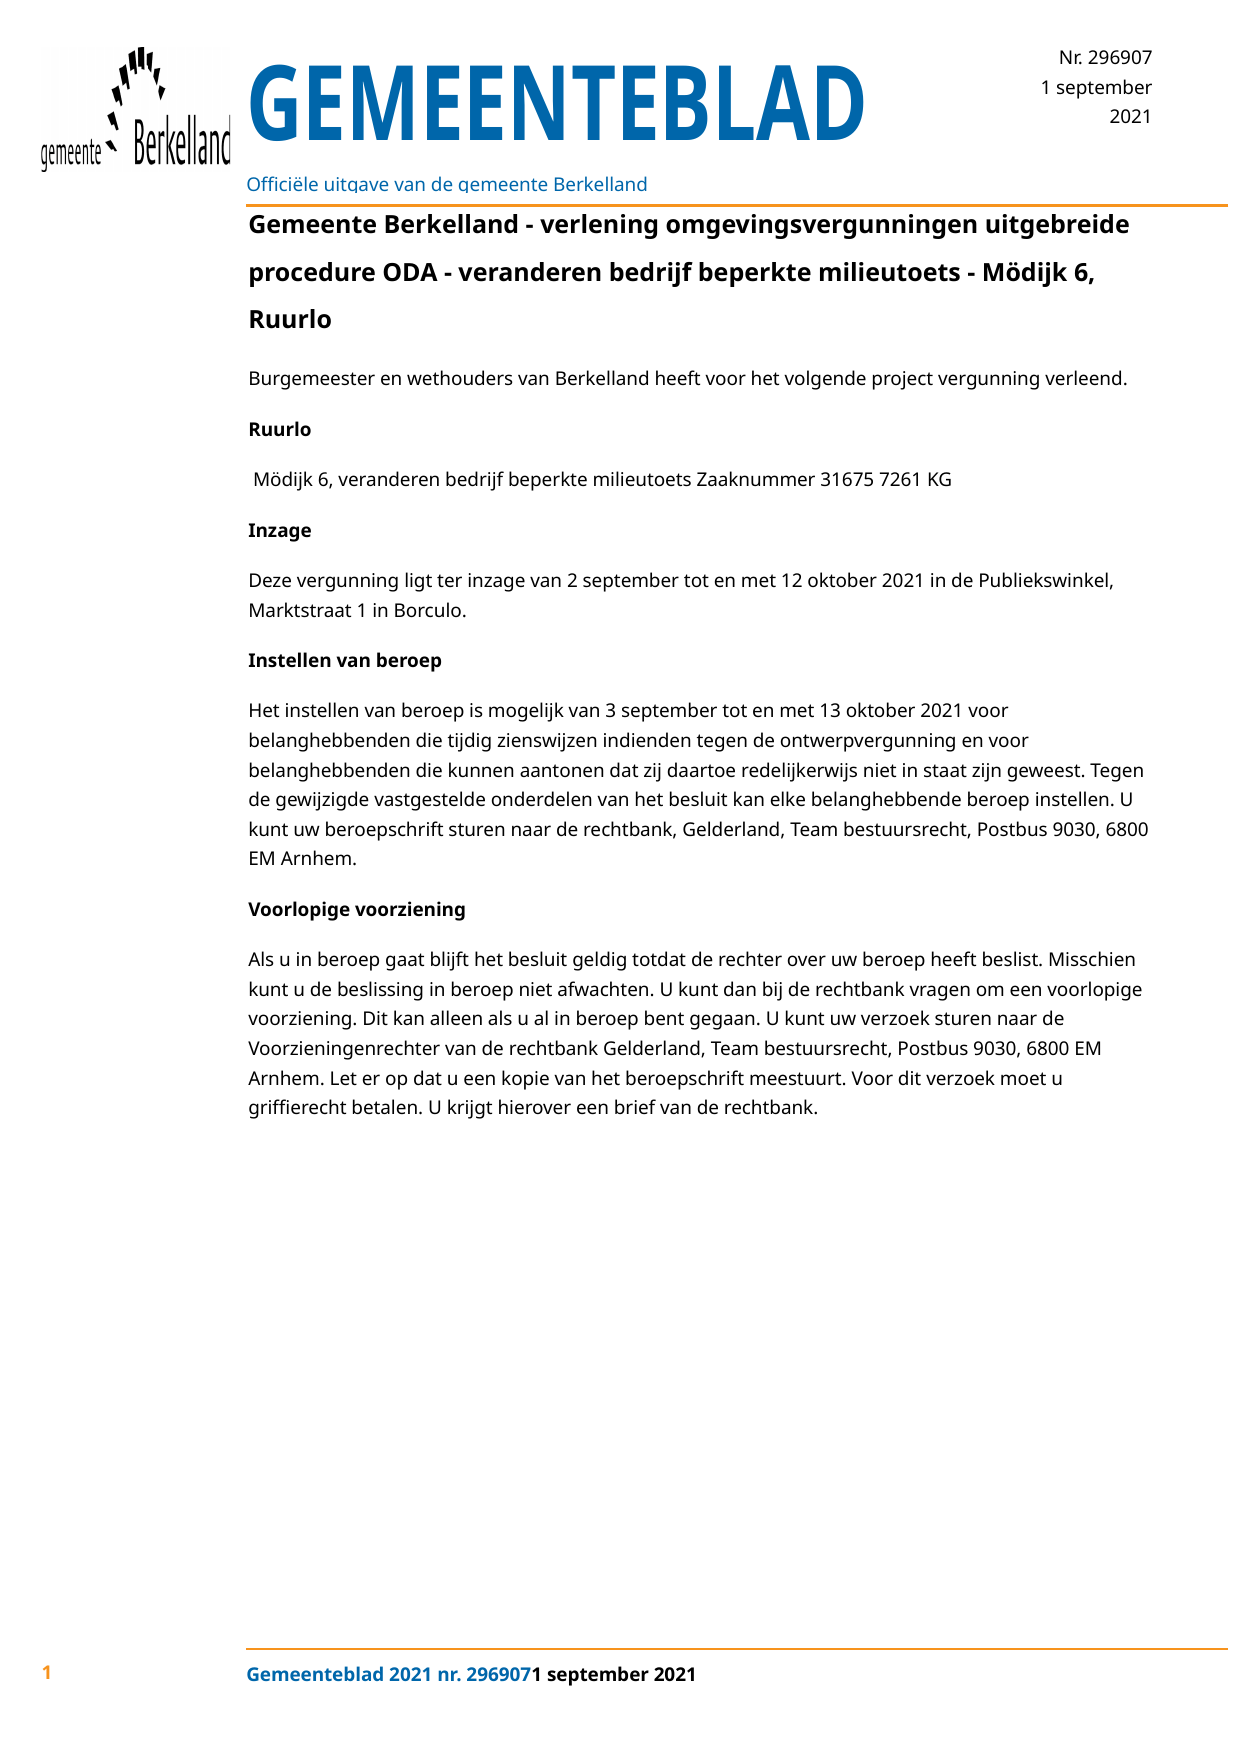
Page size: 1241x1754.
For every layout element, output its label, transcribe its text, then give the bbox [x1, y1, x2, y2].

text Het instellen van beroep is mogelijk van 3 september tot en met 13 oktober 2021 voor belanghebbenden die tijdig zienswijzen indienden tegen de ontwerpvergunning en voor belanghebbenden die kunnen aantonen dat zij daartoe redelijkerwijs niet in staat zijn geweest. Tegen de gewijzigde vastgestelde onderdelen van het besluit kan elke belanghebbende beroep instellen. U kunt uw beroepschrift sturen naar de rechtbank, Gelderland, Team bestuursrecht, Postbus 9030, 6800 EM Arnhem. [248, 698, 1152, 871]
text Burgemeester en wethouders van Berkelland heeft voor het volgende project vergunning verleend. [248, 366, 1152, 391]
text Mödijk 6, veranderen bedrijf beperkte milieutoets Zaaknummer 31675 7261 KG [248, 466, 1152, 492]
text Ruurlo [248, 416, 1152, 442]
picture [41, 47, 231, 172]
text Voorlopige voorziening [248, 896, 1152, 922]
text Deze vergunning ligt ter inzage van 2 september tot en met 12 oktober 2021 in de Publiekswinkel, Marktstraat 1 in Borculo. [248, 567, 1152, 622]
text Instellen van beroep [248, 647, 1152, 673]
text Gemeente Berkelland - verlening omgevingsvergunningen uitgebreide procedure ODA - veranderen bedrijf beperkte milieutoets - Mödijk 6, Ruurlo [248, 207, 1152, 336]
text Als u in beroep gaat blijft het besluit geldig totdat de rechter over uw beroep heeft beslist. Misschien kunt u de beslissing in beroep niet afwachten. U kunt dan bij de rechtbank vragen om een voorlopige voorziening. Dit kan alleen als u al in beroep bent gegaan. U kunt uw verzoek sturen naar de Voorzieningenrechter van de rechtbank Gelderland, Team bestuursrecht, Postbus 9030, 6800 EM Arnhem. Let er op dat u een kopie van het beroepschrift meestuurt. Voor dit verzoek moet u griffierecht betalen. U krijgt hierover een brief van de rechtbank. [248, 946, 1152, 1120]
text Inzage [248, 517, 1152, 542]
